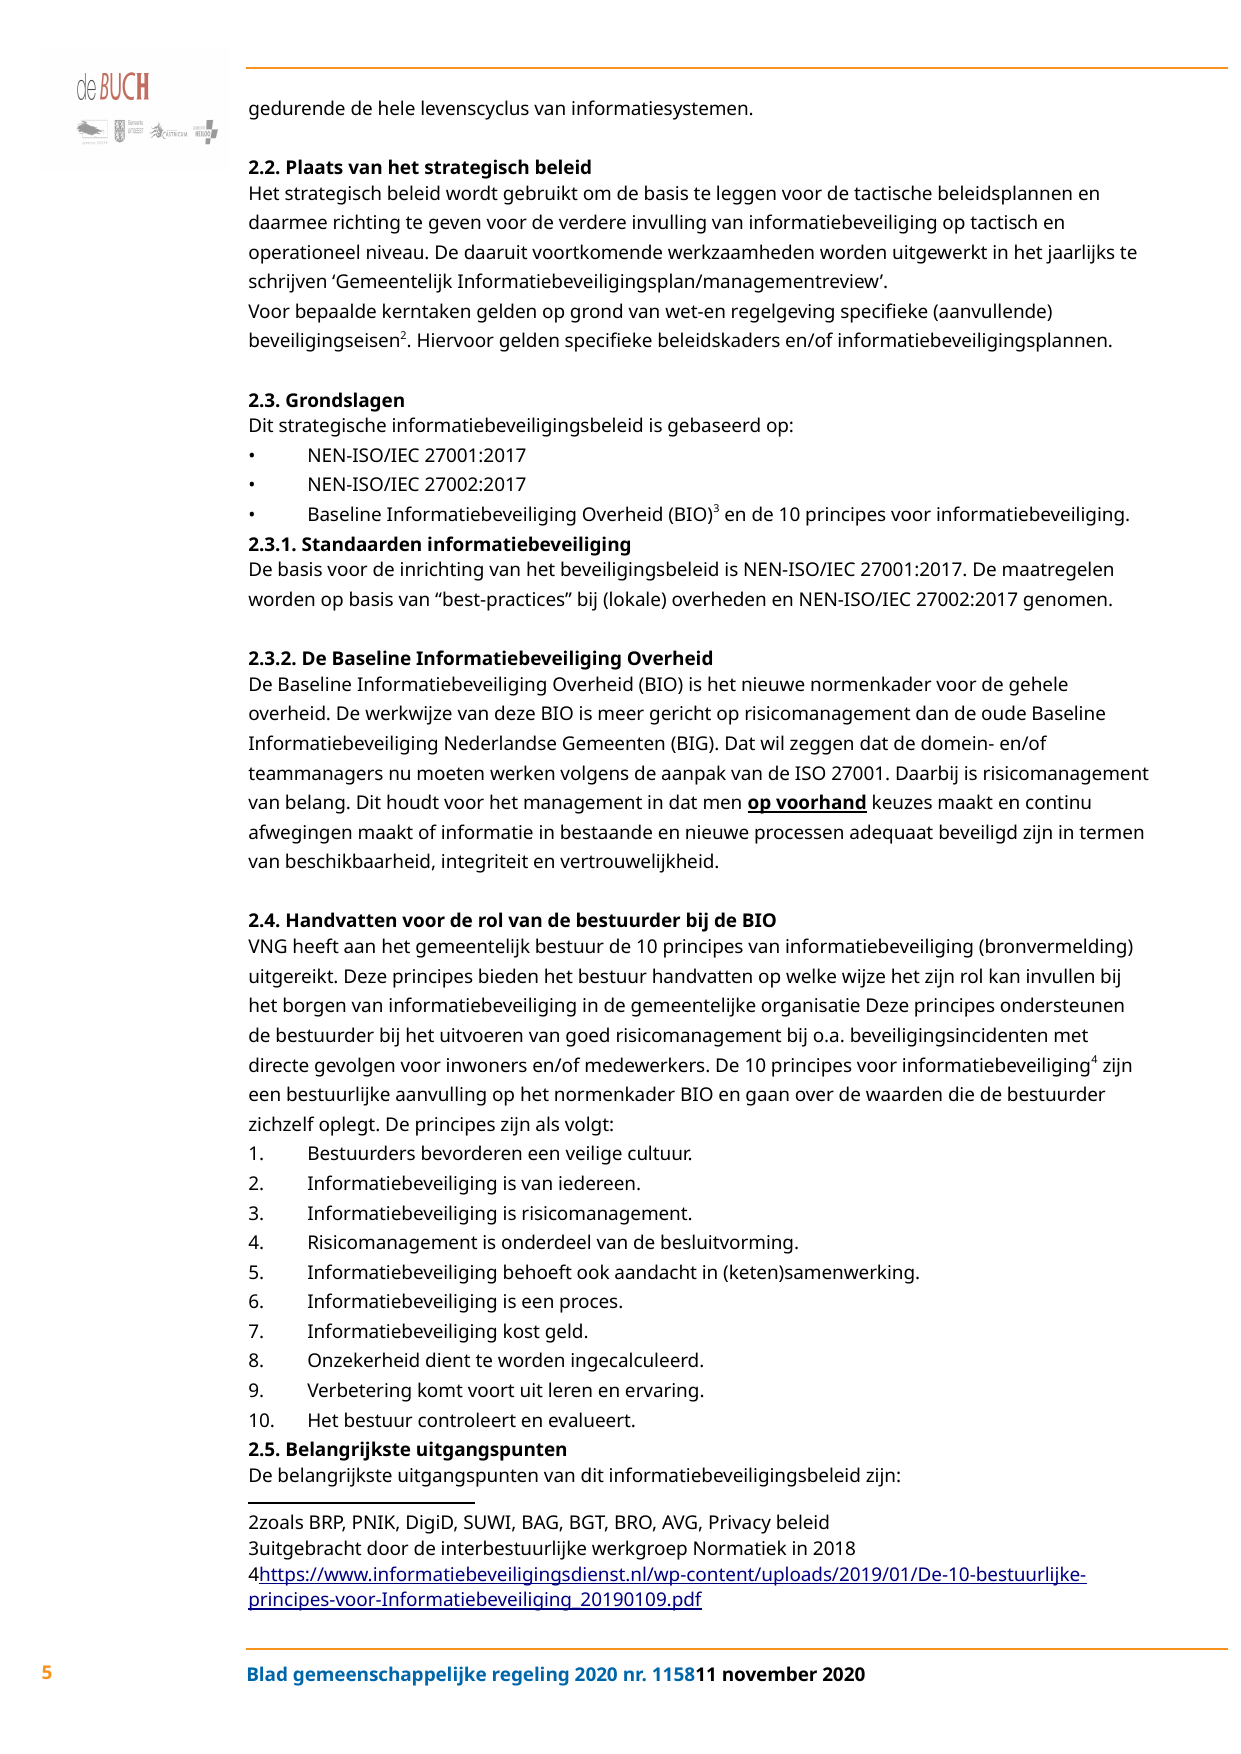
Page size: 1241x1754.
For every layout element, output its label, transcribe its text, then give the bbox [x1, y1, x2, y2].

picture [41, 47, 231, 172]
text De Baseline Informatiebeveiliging Overheid (BIO) is het nieuwe normenkader voor de gehele overheid. De werkwijze van deze BIO is meer gericht op risicomanagement dan de oude Baseline Informatiebeveiliging Nederlandse Gemeenten (BIG). Dat wil zeggen dat de domein- en/of teammanagers nu moeten werken volgens de aanpak van de ISO 27001. Daarbij is risicomanagement van belang. Dit houdt voor het management in dat men op voorhand keuzes maakt en continu afwegingen maakt of informatie in bestaande en nieuwe processen adequaat beveiligd zijn in termen van beschikbaarheid, integriteit en vertrouwelijkheid. [248, 671, 1152, 874]
list Bestuurders bevorderen een veilige cultuur. [248, 1141, 1152, 1166]
list Informatiebeveiliging is risicomanagement. [248, 1200, 1152, 1225]
list uitgebracht door de interbestuurlijke werkgroep Normatiek in 2018 [248, 1535, 1152, 1561]
text zoals BRP, PNIK, DigiD, SUWI, BAG, BGT, BRO, AVG, Privacy beleid [248, 1509, 1152, 1535]
text 2.3.2. De Baseline Informatiebeveiliging Overheid [248, 645, 1152, 671]
list Baseline Informatiebeveiliging Overheid (BIO) en de 10 principes voor informatiebeveiliging. [248, 501, 1152, 527]
text 2.4. Handvatten voor de rol van de bestuurder bij de BIO [248, 908, 1152, 933]
list Informatiebeveiliging kost geld. [248, 1318, 1152, 1344]
text beveiligingseisen. Hiervoor gelden specifieke beleidskaders en/of informatiebeveiligingsplannen. [248, 328, 1152, 353]
text De basis voor de inrichting van het beveiligingsbeleid is NEN-ISO/IEC 27001:2017. De maatregelen worden op basis van “best-practices” bij (lokale) overheden en NEN-ISO/IEC 27002:2017 genomen. [248, 557, 1152, 612]
text 2.2. Plaats van het strategisch beleid [248, 154, 1152, 180]
text gedurende de hele levenscyclus van informatiesystemen. [248, 95, 1152, 121]
text directe gevolgen voor inwoners en/of medewerkers. De 10 principes voor informatiebeveiliging zijn een bestuurlijke aanvulling op het normenkader BIO en gaan over de waarden die de bestuurder zichzelf oplegt. De principes zijn als volgt: [248, 1052, 1152, 1137]
list Risicomanagement is onderdeel van de besluitvorming. [248, 1229, 1152, 1255]
text Het strategisch beleid wordt gebruikt om de basis te leggen voor de tactische beleidsplannen en daarmee richting te geven voor de verdere invulling van informatiebeveiliging op tactisch en operationeel niveau. De daaruit voortkomende werkzaamheden worden uitgewerkt in het jaarlijks te schrijven ‘Gemeentelijk Informatiebeveiligingsplan/managementreview’. [248, 180, 1152, 294]
text de bestuurder bij het uitvoeren van goed risicomanagement bij o.a. beveiligingsincidenten met [248, 1022, 1152, 1048]
list Informatiebeveiliging is van iedereen. [248, 1170, 1152, 1196]
text Dit strategische informatiebeveiligingsbeleid is gebaseerd op: [248, 412, 1152, 438]
list Onzekerheid dient te worden ingecalculeerd. [248, 1348, 1152, 1373]
list Informatiebeveiliging is een proces. [248, 1288, 1152, 1314]
text VNG heeft aan het gemeentelijk bestuur de 10 principes van informatiebeveiliging (bronvermelding) uitgereikt. Deze principes bieden het bestuur handvatten op welke wijze het zijn rol kan invullen bij het borgen van informatiebeveiliging in de gemeentelijke organisatie Deze principes ondersteunen [248, 933, 1152, 1018]
list Informatiebeveiliging behoeft ook aandacht in (keten)samenwerking. [248, 1259, 1152, 1284]
text https://www.informatiebeveiligingsdienst.nl/wp-content/uploads/2019/01/De-10-bestuurlijke-principes-voor-Informatiebeveiliging_20190109.pdf [248, 1561, 1152, 1612]
text Voor bepaalde kerntaken gelden op grond van wet-en regelgeving specifieke (aanvullende) [248, 298, 1152, 324]
text De belangrijkste uitgangspunten van dit informatiebeveiligingsbeleid zijn: [248, 1462, 1152, 1488]
list NEN-ISO/IEC 27002:2017 [248, 472, 1152, 497]
list NEN-ISO/IEC 27001:2017 [248, 442, 1152, 468]
list Verbetering komt voort uit leren en ervaring. [248, 1377, 1152, 1403]
text 2.5. Belangrijkste uitgangspunten [248, 1436, 1152, 1462]
text 2.3.1. Standaarden informatiebeveiliging [248, 531, 1152, 557]
list Het bestuur controleert en evalueert. [248, 1407, 1152, 1432]
text 2.3. Grondslagen [248, 387, 1152, 412]
